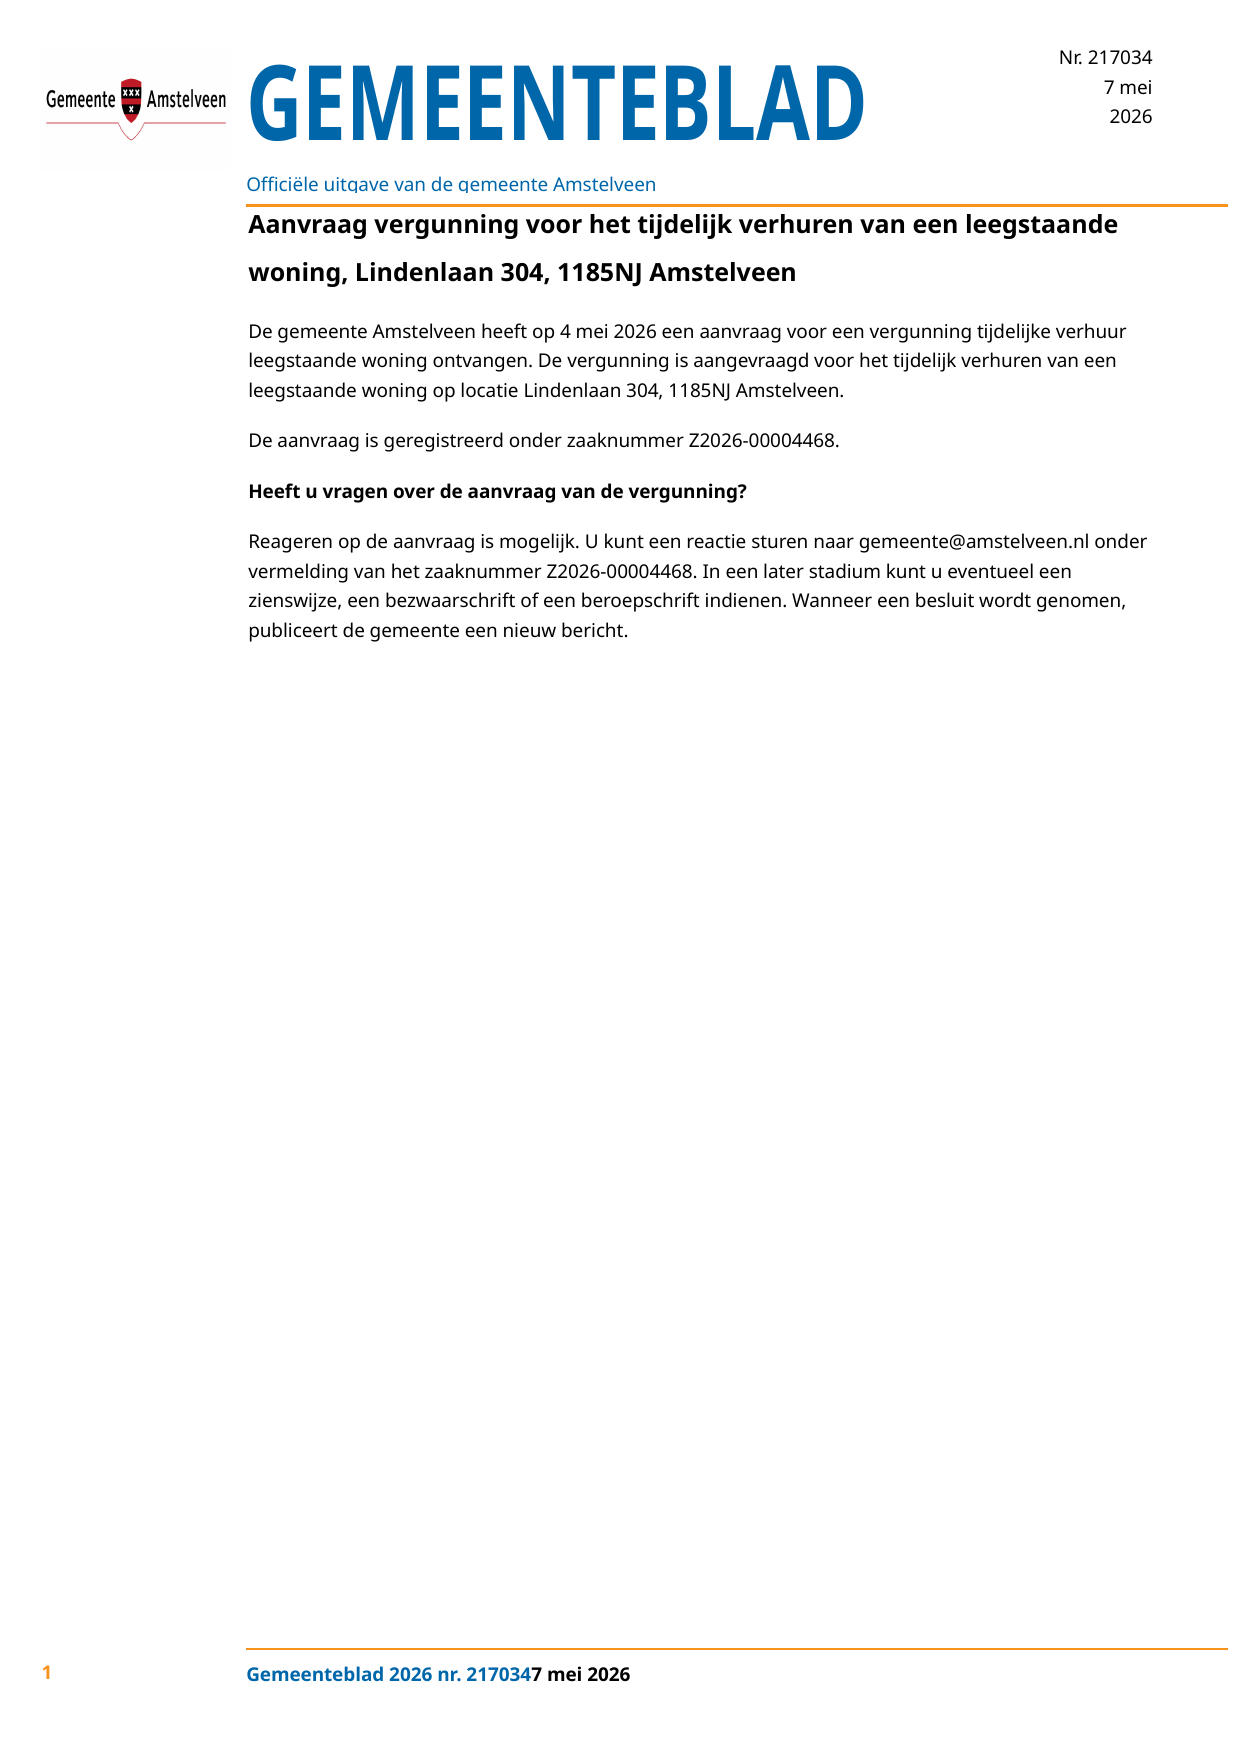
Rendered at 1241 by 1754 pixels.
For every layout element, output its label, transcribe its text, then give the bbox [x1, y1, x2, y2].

picture [41, 47, 231, 172]
text Aanvraag vergunning voor het tijdelijk verhuren van een leegstaande woning, Lindenlaan 304, 1185NJ Amstelveen [248, 207, 1152, 288]
text De gemeente Amstelveen heeft op 4 mei 2026 een aanvraag voor een vergunning tijdelijke verhuur leegstaande woning ontvangen. De vergunning is aangevraagd voor het tijdelijk verhuren van een leegstaande woning op locatie Lindenlaan 304, 1185NJ Amstelveen. [248, 318, 1152, 403]
text Heeft u vragen over de aanvraag van de vergunning? [248, 478, 1152, 504]
text De aanvraag is geregistreerd onder zaaknummer Z2026-00004468. [248, 427, 1152, 453]
text Reageren op de aanvraag is mogelijk. U kunt een reactie sturen naar gemeente@amstelveen.nl onder vermelding van het zaaknummer Z2026-00004468. In een later stadium kunt u eventueel een zienswijze, een bezwaarschrift of een beroepschrift indienen. Wanneer een besluit wordt genomen, publiceert de gemeente een nieuw bericht. [248, 528, 1152, 643]
